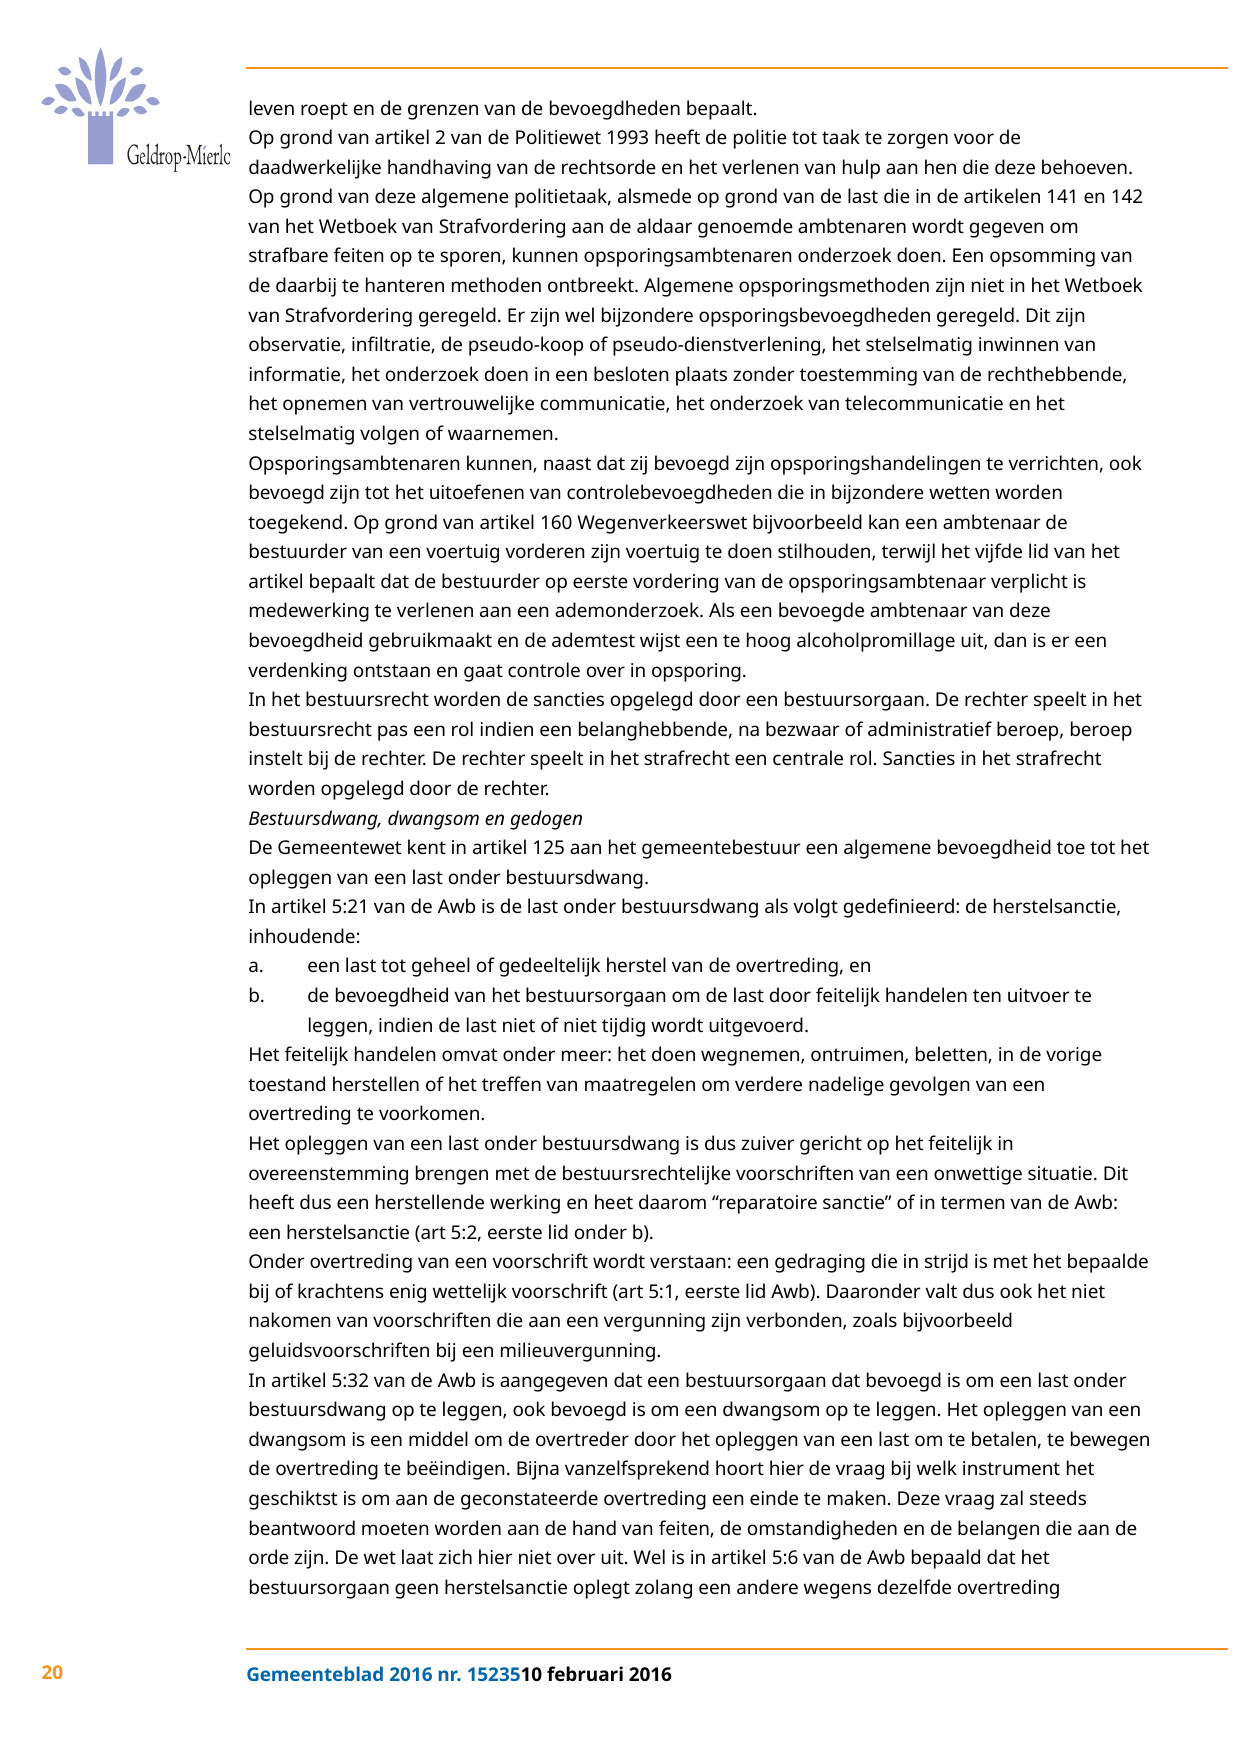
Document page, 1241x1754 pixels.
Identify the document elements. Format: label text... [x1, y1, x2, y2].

text In artikel 5:32 van de Awb is aangegeven dat een bestuursorgaan dat bevoegd is om een last onder bestuursdwang op te leggen, ook bevoegd is om een dwangsom op te leggen. Het opleggen van een dwangsom is een middel om de overtreder door het opleggen van een last om te betalen, te bewegen de overtreding te beëindigen. Bijna vanzelfsprekend hoort hier de vraag bij welk instrument het geschiktst is om aan de geconstateerde overtreding een einde te maken. Deze vraag zal steeds beantwoord moeten worden aan de hand van feiten, de omstandigheden en de belangen die aan de orde zijn. De wet laat zich hier niet over uit. Wel is in artikel 5:6 van de Awb bepaald dat het bestuursorgaan geen herstelsanctie oplegt zolang een andere wegens dezelfde overtreding [248, 1367, 1152, 1600]
list een last tot geheel of gedeeltelijk herstel van de overtreding, en [248, 953, 1152, 978]
text In het bestuursrecht worden de sancties opgelegd door een bestuursorgaan. De rechter speelt in het bestuursrecht pas een rol indien een belanghebbende, na bezwaar of administratief beroep, beroep instelt bij de rechter. De rechter speelt in het strafrecht een centrale rol. Sancties in het strafrecht worden opgelegd door de rechter. [248, 686, 1152, 801]
text Het opleggen van een last onder bestuursdwang is dus zuiver gericht op het feitelijk in overeenstemming brengen met de bestuursrechtelijke voorschriften van een onwettige situatie. Dit heeft dus een herstellende werking en heet daarom “reparatoire sanctie” of in termen van de Awb: een herstelsanctie (art 5:2, eerste lid onder b). [248, 1130, 1152, 1245]
text Opsporingsambtenaren kunnen, naast dat zij bevoegd zijn opsporingshandelingen te verrichten, ook bevoegd zijn tot het uitoefenen van controlebevoegdheden die in bijzondere wetten worden toegekend. Op grond van artikel 160 Wegenverkeerswet bijvoorbeeld kan een ambtenaar de bestuurder van een voertuig vorderen zijn voertuig te doen stilhouden, terwijl het vijfde lid van het artikel bepaalt dat de bestuurder op eerste vordering van de opsporingsambtenaar verplicht is medewerking te verlenen aan een ademonderzoek. Als een bevoegde ambtenaar van deze bevoegdheid gebruikmaakt en de ademtest wijst een te hoog alcoholpromillage uit, dan is er een verdenking ontstaan en gaat controle over in opsporing. [248, 450, 1152, 683]
text leven roept en de grenzen van de bevoegdheden bepaalt. [248, 95, 1152, 121]
text Het feitelijk handelen omvat onder meer: het doen wegnemen, ontruimen, beletten, in de vorige toestand herstellen of het treffen van maatregelen om verdere nadelige gevolgen van een overtreding te voorkomen. [248, 1041, 1152, 1126]
list de bevoegdheid van het bestuursorgaan om de last door feitelijk handelen ten uitvoer te leggen, indien de last niet of niet tijdig wordt uitgevoerd. [248, 982, 1152, 1038]
text Onder overtreding van een voorschrift wordt verstaan: een gedraging die in strijd is met het bepaalde bij of krachtens enig wettelijk voorschrift (art 5:1, eerste lid Awb). Daaronder valt dus ook het niet nakomen van voorschriften die aan een vergunning zijn verbonden, zoals bijvoorbeeld geluidsvoorschriften bij een milieuvergunning. [248, 1248, 1152, 1363]
picture [41, 47, 231, 172]
text In artikel 5:21 van de Awb is de last onder bestuursdwang als volgt gedefinieerd: de herstelsanctie, inhoudende: [248, 893, 1152, 949]
text De Gemeentewet kent in artikel 125 aan het gemeentebestuur een algemene bevoegdheid toe tot het opleggen van een last onder bestuursdwang. [248, 834, 1152, 890]
text Bestuursdwang, dwangsom en gedogen [248, 805, 1152, 831]
text Op grond van artikel 2 van de Politiewet 1993 heeft de politie tot taak te zorgen voor de daadwerkelijke handhaving van de rechtsorde en het verlenen van hulp aan hen die deze behoeven. Op grond van deze algemene politietaak, alsmede op grond van de last die in de artikelen 141 en 142 van het Wetboek van Strafvordering aan de aldaar genoemde ambtenaren wordt gegeven om strafbare feiten op te sporen, kunnen opsporingsambtenaren onderzoek doen. Een opsomming van de daarbij te hanteren methoden ontbreekt. Algemene opsporingsmethoden zijn niet in het Wetboek van Strafvordering geregeld. Er zijn wel bijzondere opsporingsbevoegdheden geregeld. Dit zijn observatie, infiltratie, de pseudo-koop of pseudo-dienstverlening, het stelselmatig inwinnen van informatie, het onderzoek doen in een besloten plaats zonder toestemming van de rechthebbende, het opnemen van vertrouwelijke communicatie, het onderzoek van telecommunicatie en het stelselmatig volgen of waarnemen. [248, 124, 1152, 446]
